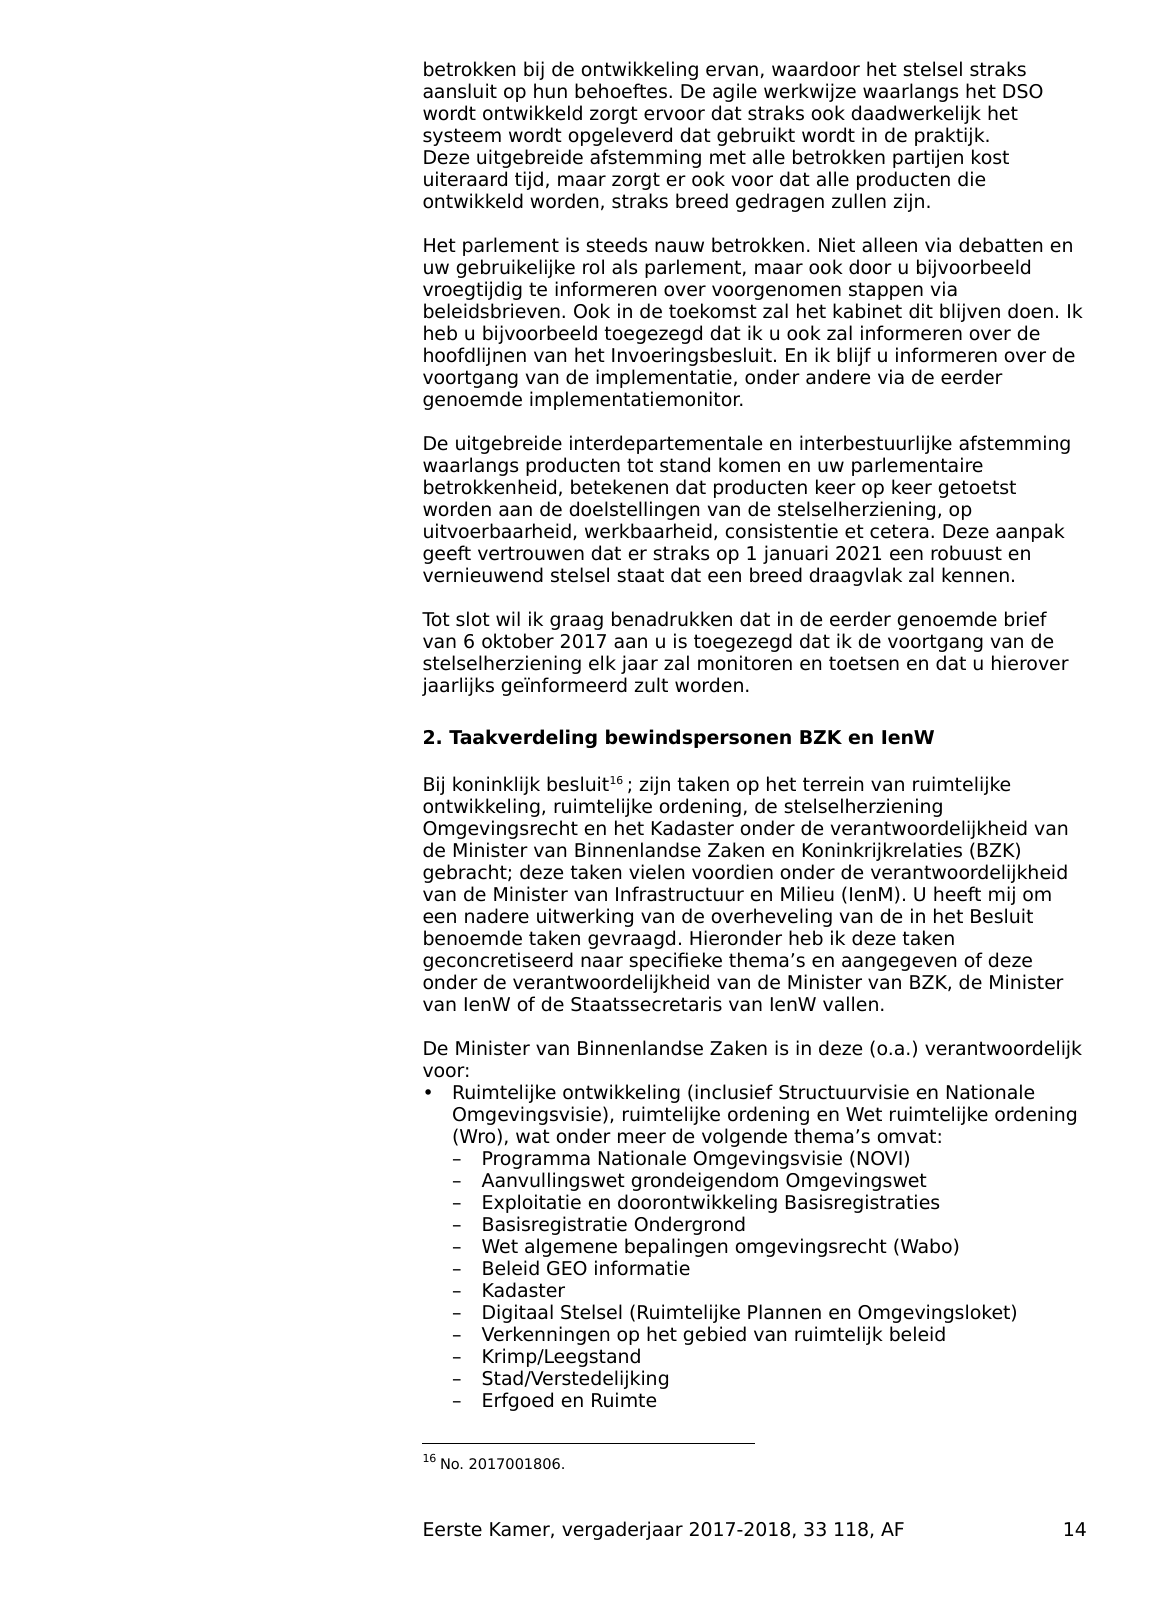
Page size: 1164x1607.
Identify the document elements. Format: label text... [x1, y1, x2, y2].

text De Minister van Binnenlandse Zaken is in deze (o.a.) verantwoordelijk voor: [422, 1038, 1087, 1082]
text Tot slot wil ik graag benadrukken dat in de eerder genoemde brief van 6 oktober 2017 aan u is toegezegd dat ik de voortgang van de stelselherziening elk jaar zal monitoren en toetsen en dat u hierover jaarlijks geïnformeerd zult worden. [422, 609, 1087, 697]
text De uitgebreide interdepartementale en interbestuurlijke afstemming waarlangs producten tot stand komen en uw parlementaire betrokkenheid, betekenen dat producten keer op keer getoetst worden aan de doelstellingen van de stelselherziening, op uitvoerbaarheid, werkbaarheid, consistentie et cetera. Deze aanpak geeft vertrouwen dat er straks op 1 januari 2021 een robuust en vernieuwend stelsel staat dat een breed draagvlak zal kennen. [422, 433, 1087, 587]
text – Krimp/Leegstand [452, 1346, 1087, 1368]
text Deze uitgebreide afstemming met alle betrokken partijen kost uiteraard tijd, maar zorgt er ook voor dat alle producten die ontwikkeld worden, straks breed gedragen zullen zijn. [422, 147, 1087, 213]
text – Programma Nationale Omgevingsvisie (NOVI) [452, 1148, 1087, 1170]
text – Erfgoed en Ruimte [452, 1390, 1087, 1412]
subtitle 2. Taakverdeling bewindspersonen BZK en IenW [422, 727, 1087, 749]
text Het parlement is steeds nauw betrokken. Niet alleen via debatten en uw gebruikelijke rol als parlement, maar ook door u bijvoorbeeld vroegtijdig te informeren over voorgenomen stappen via beleidsbrieven. Ook in de toekomst zal het kabinet dit blijven doen. Ik heb u bijvoorbeeld toegezegd dat ik u ook zal informeren over de hoofdlijnen van het Invoeringsbesluit. En ik blijf u informeren over de voortgang van de implementatie, onder andere via de eerder genoemde implementatiemonitor. [422, 235, 1087, 411]
text – Basisregistratie Ondergrond [452, 1214, 1087, 1236]
text – Digitaal Stelsel (Ruimtelijke Plannen en Omgevingsloket) [452, 1302, 1087, 1324]
text – Aanvullingswet grondeigendom Omgevingswet [452, 1170, 1087, 1192]
text – Exploitatie en doorontwikkeling Basisregistraties [452, 1192, 1087, 1214]
text – Verkenningen op het gebied van ruimtelijk beleid [452, 1324, 1087, 1346]
text – Stad/Verstedelijking [452, 1368, 1087, 1390]
text – Kadaster [452, 1280, 1087, 1302]
text Bij koninklijk besluit; zijn taken op het terrein van ruimtelijke ontwikkeling, ruimtelijke ordening, de stelselherziening Omgevingsrecht en het Kadaster onder de verantwoordelijkheid van de Minister van Binnenlandse Zaken en Koninkrijkrelaties (BZK) gebracht; deze taken vielen voordien onder de verantwoordelijkheid van de Minister van Infrastructuur en Milieu (IenM). U heeft mij om een nadere uitwerking van de overheveling van de in het Besluit benoemde taken gevraagd. Hieronder heb ik deze taken geconcretiseerd naar specifieke thema’s en aangegeven of deze onder de verantwoordelijkheid van de Minister van BZK, de Minister van IenW of de Staatssecretaris van IenW vallen. [422, 774, 1087, 1016]
text – Beleid GEO informatie [452, 1258, 1087, 1280]
text • Ruimtelijke ontwikkeling (inclusief Structuurvisie en Nationale Omgevingsvisie), ruimtelijke ordening en Wet ruimtelijke ordening (Wro), wat onder meer de volgende thema’s omvat: [422, 1082, 1087, 1148]
text No. 2017001806. [422, 1452, 1087, 1474]
text – Wet algemene bepalingen omgevingsrecht (Wabo) [452, 1236, 1087, 1258]
text betrokken bij de ontwikkeling ervan, waardoor het stelsel straks aansluit op hun behoeftes. De agile werkwijze waarlangs het DSO wordt ontwikkeld zorgt ervoor dat straks ook daadwerkelijk het systeem wordt opgeleverd dat gebruikt wordt in de praktijk. [422, 59, 1087, 147]
